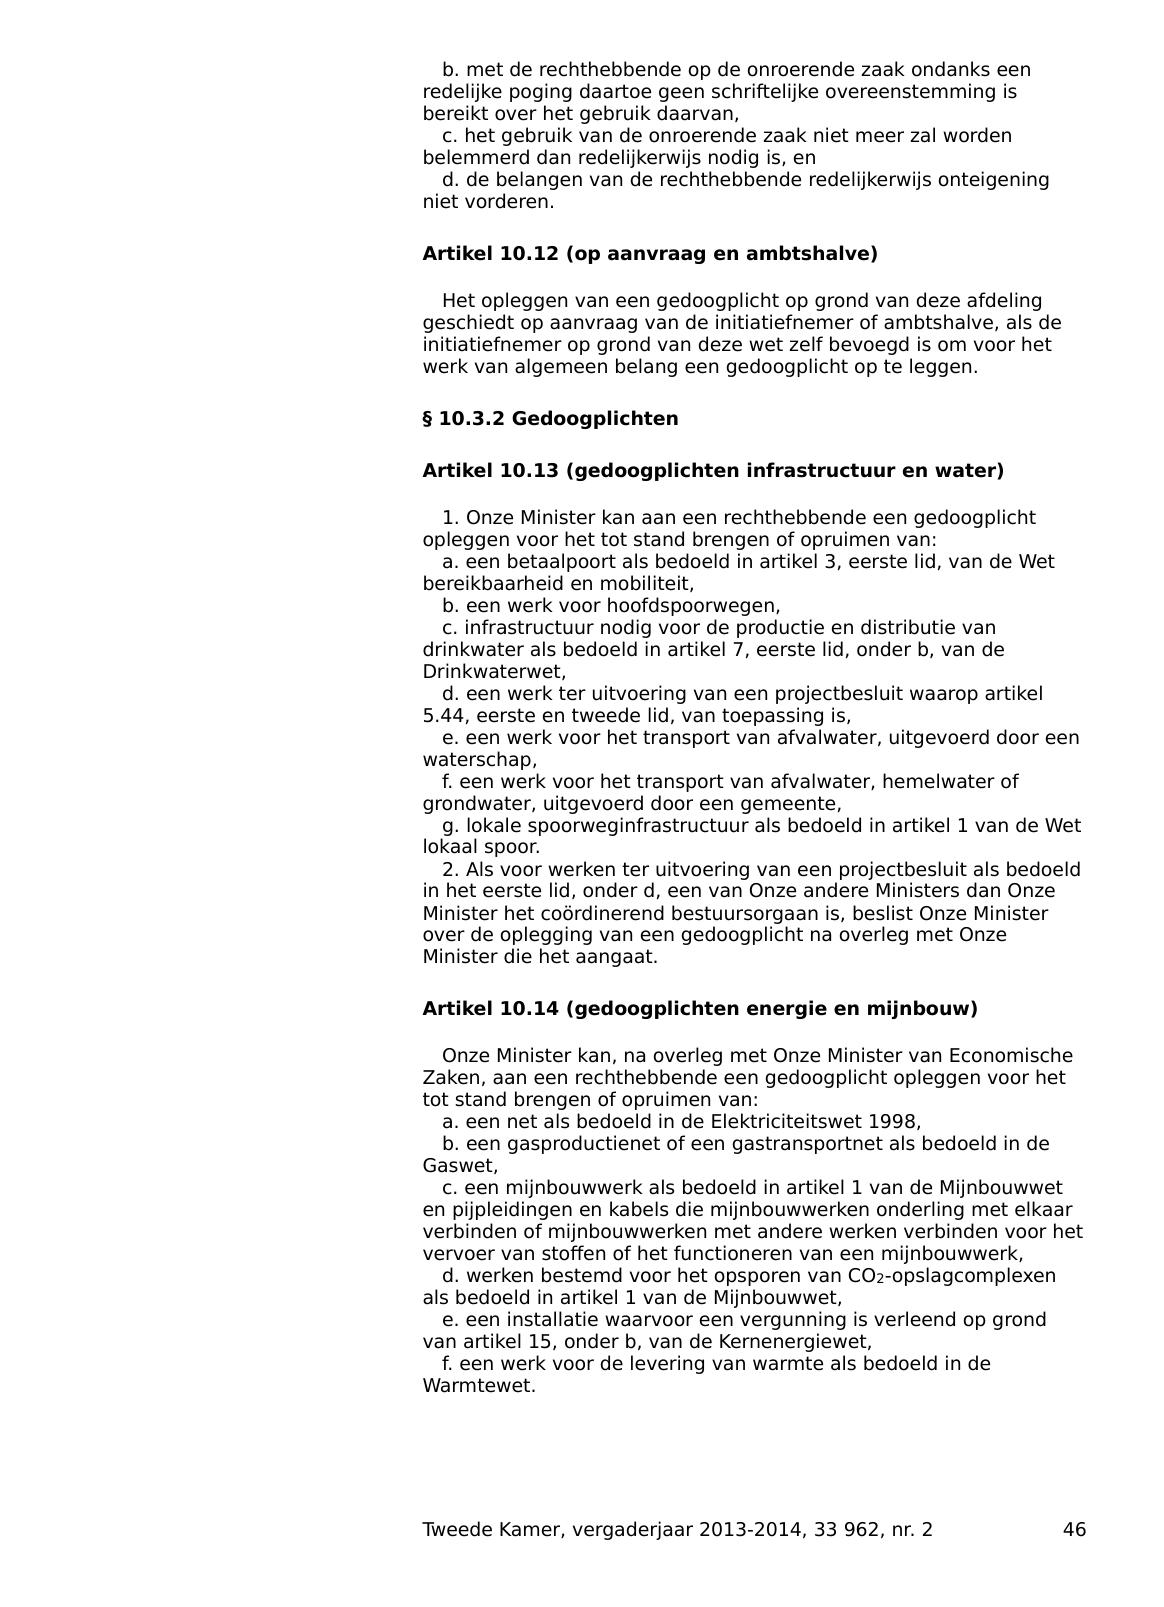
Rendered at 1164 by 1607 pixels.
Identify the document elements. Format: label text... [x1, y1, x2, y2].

text f. een werk voor de levering van warmte als bedoeld in de Warmtewet. [422, 1353, 1087, 1397]
text b. een gasproductienet of een gastransportnet als bedoeld in de Gaswet, [422, 1133, 1087, 1177]
text c. een mijnbouwwerk als bedoeld in artikel 1 van de Mijnbouwwet en pijpleidingen en kabels die mijnbouwwerken onderling met elkaar verbinden of mijnbouwwerken met andere werken verbinden voor het vervoer van stoffen of het functioneren van een mijnbouwwerk, [422, 1177, 1087, 1265]
text 1. Onze Minister kan aan een rechthebbende een gedoogplicht opleggen voor het tot stand brengen of opruimen van: [422, 507, 1087, 551]
text d. de belangen van de rechthebbende redelijkerwijs onteigening niet vorderen. [422, 169, 1087, 213]
text a. een betaalpoort als bedoeld in artikel 3, eerste lid, van de Wet bereikbaarheid en mobiliteit, [422, 551, 1087, 595]
text g. lokale spoorweginfrastructuur als bedoeld in artikel 1 van de Wet lokaal spoor. [422, 814, 1087, 858]
text e. een installatie waarvoor een vergunning is verleend op grond van artikel 15, onder b, van de Kernenergiewet, [422, 1309, 1087, 1353]
subtitle § 10.3.2 Gedoogplichten [422, 408, 1087, 430]
text a. een net als bedoeld in de Elektriciteitswet 1998, [422, 1111, 1087, 1133]
text d. een werk ter uitvoering van een projectbesluit waarop artikel 5.44, eerste en tweede lid, van toepassing is, [422, 683, 1087, 727]
text Onze Minister kan, na overleg met Onze Minister van Economische Zaken, aan een rechthebbende een gedoogplicht opleggen voor het tot stand brengen of opruimen van: [422, 1045, 1087, 1111]
text 2. Als voor werken ter uitvoering van een projectbesluit als bedoeld in het eerste lid, onder d, een van Onze andere Ministers dan Onze Minister het coördinerend bestuursorgaan is, beslist Onze Minister over de oplegging van een gedoogplicht na overleg met Onze Minister die het aangaat. [422, 858, 1087, 968]
subtitle Artikel 10.14 (gedoogplichten energie en mijnbouw) [422, 998, 1087, 1020]
text f. een werk voor het transport van afvalwater, hemelwater of grondwater, uitgevoerd door een gemeente, [422, 771, 1087, 814]
text c. het gebruik van de onroerende zaak niet meer zal worden belemmerd dan redelijkerwijs nodig is, en [422, 125, 1087, 169]
text Het opleggen van een gedoogplicht op grond van deze afdeling geschiedt op aanvraag van de initiatiefnemer of ambtshalve, als de initiatiefnemer op grond van deze wet zelf bevoegd is om voor het werk van algemeen belang een gedoogplicht op te leggen. [422, 290, 1087, 378]
text c. infrastructuur nodig voor de productie en distributie van drinkwater als bedoeld in artikel 7, eerste lid, onder b, van de Drinkwaterwet, [422, 617, 1087, 683]
text d. werken bestemd voor het opsporen van CO2-opslagcomplexen als bedoeld in artikel 1 van de Mijnbouwwet, [422, 1265, 1087, 1309]
text b. een werk voor hoofdspoorwegen, [422, 595, 1087, 617]
text e. een werk voor het transport van afvalwater, uitgevoerd door een waterschap, [422, 727, 1087, 771]
subtitle Artikel 10.12 (op aanvraag en ambtshalve) [422, 243, 1087, 265]
subtitle Artikel 10.13 (gedoogplichten infrastructuur en water) [422, 460, 1087, 482]
text b. met de rechthebbende op de onroerende zaak ondanks een redelijke poging daartoe geen schriftelijke overeenstemming is bereikt over het gebruik daarvan, [422, 59, 1087, 125]
